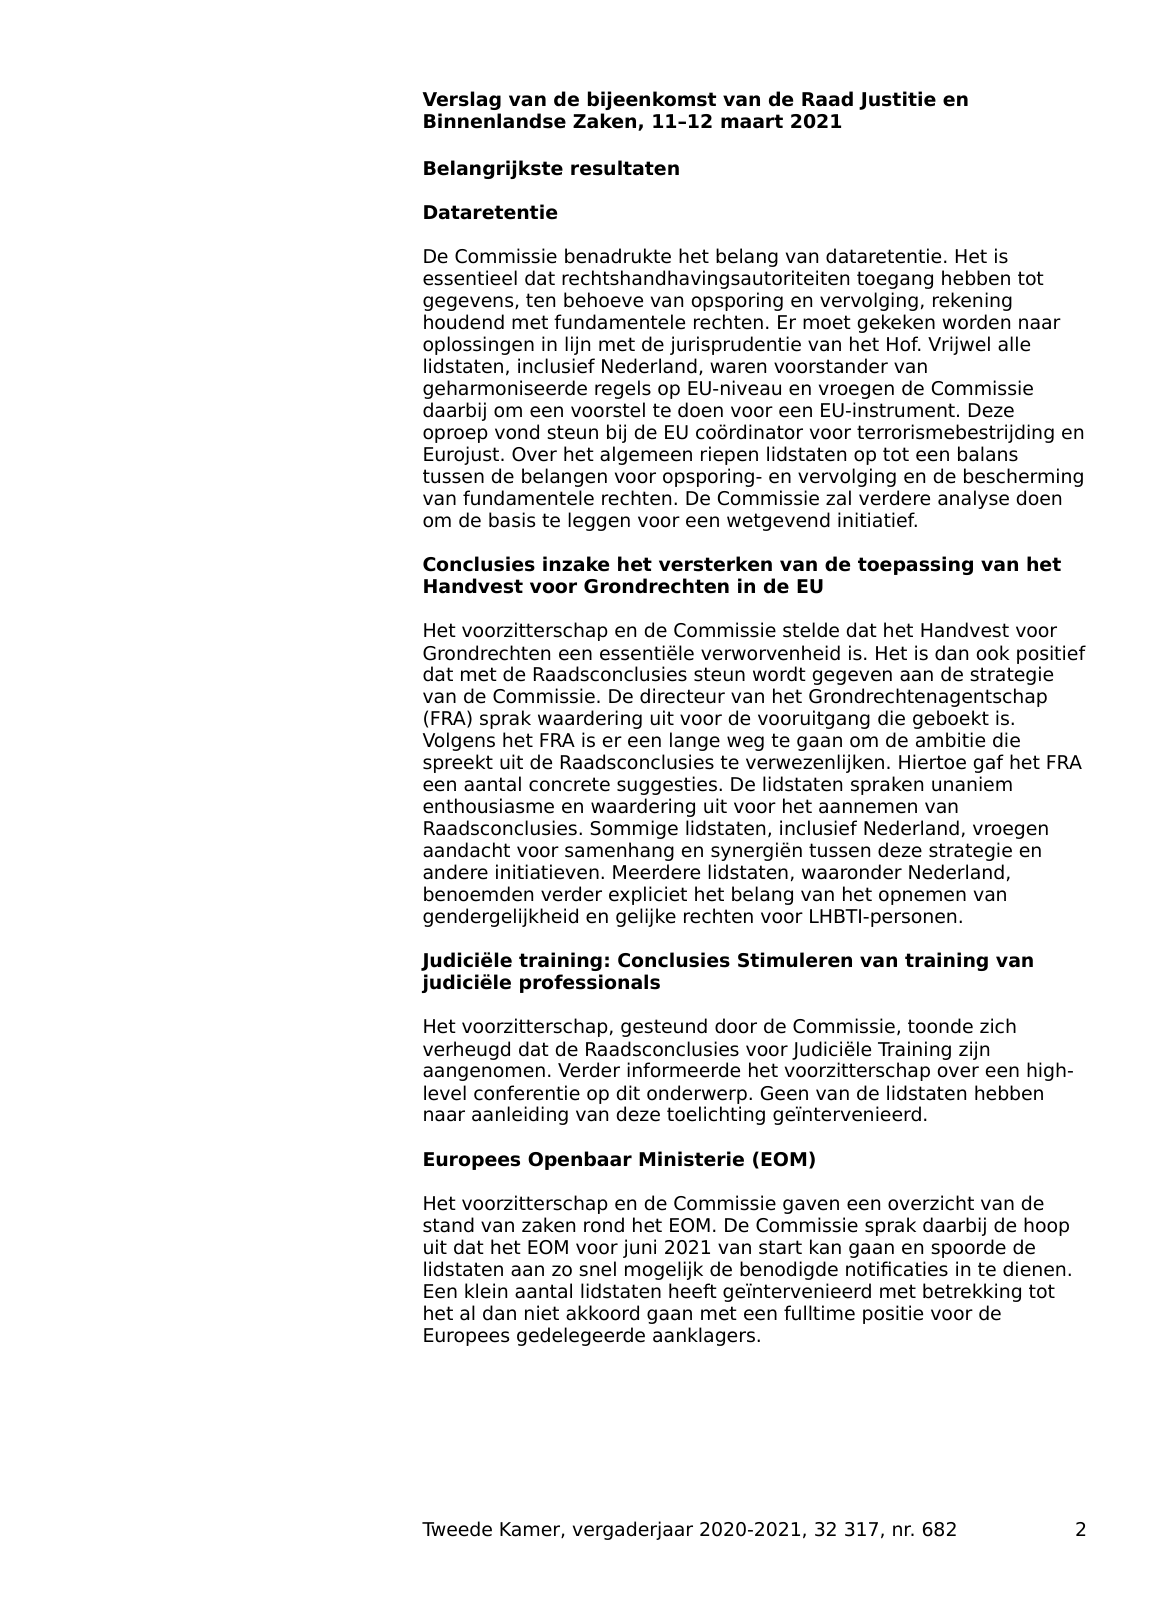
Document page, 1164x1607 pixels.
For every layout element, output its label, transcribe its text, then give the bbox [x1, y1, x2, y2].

text De Commissie benadrukte het belang van dataretentie. Het is essentieel dat rechtshandhavingsautoriteiten toegang hebben tot gegevens, ten behoeve van opsporing en vervolging, rekening houdend met fundamentele rechten. Er moet gekeken worden naar oplossingen in lijn met de jurisprudentie van het Hof. Vrijwel alle lidstaten, inclusief Nederland, waren voorstander van geharmoniseerde regels op EU-niveau en vroegen de Commissie daarbij om een voorstel te doen voor een EU-instrument. Deze oproep vond steun bij de EU coördinator voor terrorismebestrijding en Eurojust. Over het algemeen riepen lidstaten op tot een balans tussen de belangen voor opsporing- en vervolging en de bescherming van fundamentele rechten. De Commissie zal verdere analyse doen om de basis te leggen voor een wetgevend initiatief. [422, 246, 1087, 532]
subtitle Europees Openbaar Ministerie (EOM) [422, 1148, 1087, 1171]
subtitle Conclusies inzake het versterken van de toepassing van het Handvest voor Grondrechten in de EU [422, 554, 1087, 598]
subtitle Dataretentie [422, 202, 1087, 224]
subtitle Belangrijkste resultaten [422, 158, 1087, 180]
text Het voorzitterschap en de Commissie stelde dat het Handvest voor Grondrechten een essentiële verworvenheid is. Het is dan ook positief dat met de Raadsconclusies steun wordt gegeven aan de strategie van de Commissie. De directeur van het Grondrechtenagentschap (FRA) sprak waardering uit voor de vooruitgang die geboekt is. Volgens het FRA is er een lange weg te gaan om de ambitie die spreekt uit de Raadsconclusies te verwezenlijken. Hiertoe gaf het FRA een aantal concrete suggesties. De lidstaten spraken unaniem enthousiasme en waardering uit voor het aannemen van Raadsconclusies. Sommige lidstaten, inclusief Nederland, vroegen aandacht voor samenhang en synergiën tussen deze strategie en andere initiatieven. Meerdere lidstaten, waaronder Nederland, benoemden verder expliciet het belang van het opnemen van gendergelijkheid en gelijke rechten voor LHBTI-personen. [422, 620, 1087, 928]
text Het voorzitterschap, gesteund door de Commissie, toonde zich verheugd dat de Raadsconclusies voor Judiciële Training zijn aangenomen. Verder informeerde het voorzitterschap over een high-level conferentie op dit onderwerp. Geen van de lidstaten hebben naar aanleiding van deze toelichting geïntervenieerd. [422, 1016, 1087, 1126]
subtitle Verslag van de bijeenkomst van de Raad Justitie en Binnenlandse Zaken, 11–12 maart 2021 [422, 89, 1087, 133]
subtitle Judiciële training: Conclusies Stimuleren van training van judiciële professionals [422, 950, 1087, 994]
text Het voorzitterschap en de Commissie gaven een overzicht van de stand van zaken rond het EOM. De Commissie sprak daarbij de hoop uit dat het EOM voor juni 2021 van start kan gaan en spoorde de lidstaten aan zo snel mogelijk de benodigde notificaties in te dienen. Een klein aantal lidstaten heeft geïntervenieerd met betrekking tot het al dan niet akkoord gaan met een fulltime positie voor de Europees gedelegeerde aanklagers. [422, 1193, 1087, 1347]
